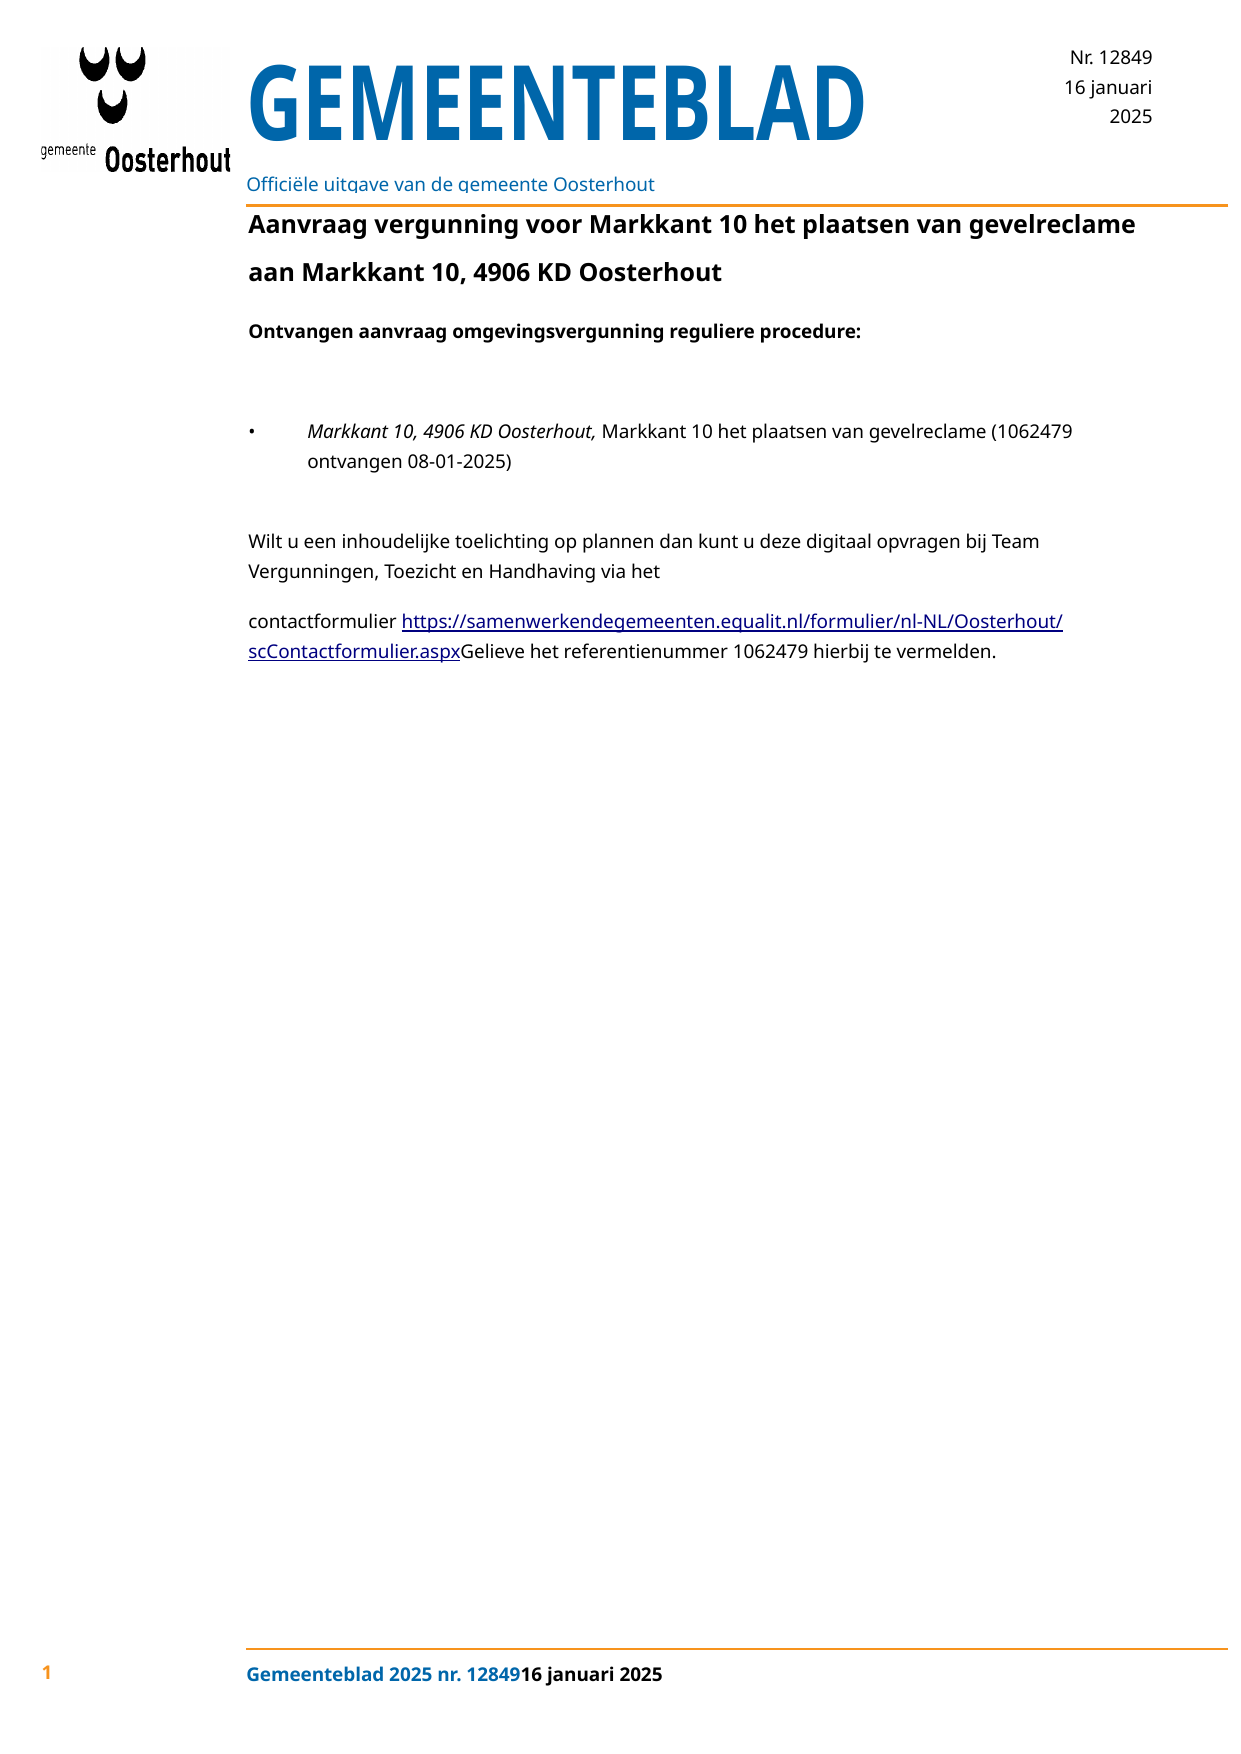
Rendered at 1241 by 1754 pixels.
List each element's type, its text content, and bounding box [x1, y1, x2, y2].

text Ontvangen aanvraag omgevingsvergunning reguliere procedure: [248, 318, 1152, 344]
list Markkant 10, 4906 KD Oosterhout, Markkant 10 het plaatsen van gevelreclame (1062479 ontvangen 08-01-2025) [248, 419, 1152, 474]
text Aanvraag vergunning voor Markkant 10 het plaatsen van gevelreclame aan Markkant 10, 4906 KD Oosterhout [248, 207, 1152, 288]
picture [41, 47, 231, 172]
text contactformulier https://samenwerkendegemeenten.equalit.nl/formulier/nl-NL/Oosterhout/scContactformulier.aspxGelieve het referentienummer 1062479 hierbij te vermelden. [248, 608, 1152, 664]
text Wilt u een inhoudelijke toelichting op plannen dan kunt u deze digitaal opvragen bij Team Vergunningen, Toezicht en Handhaving via het [248, 528, 1152, 584]
